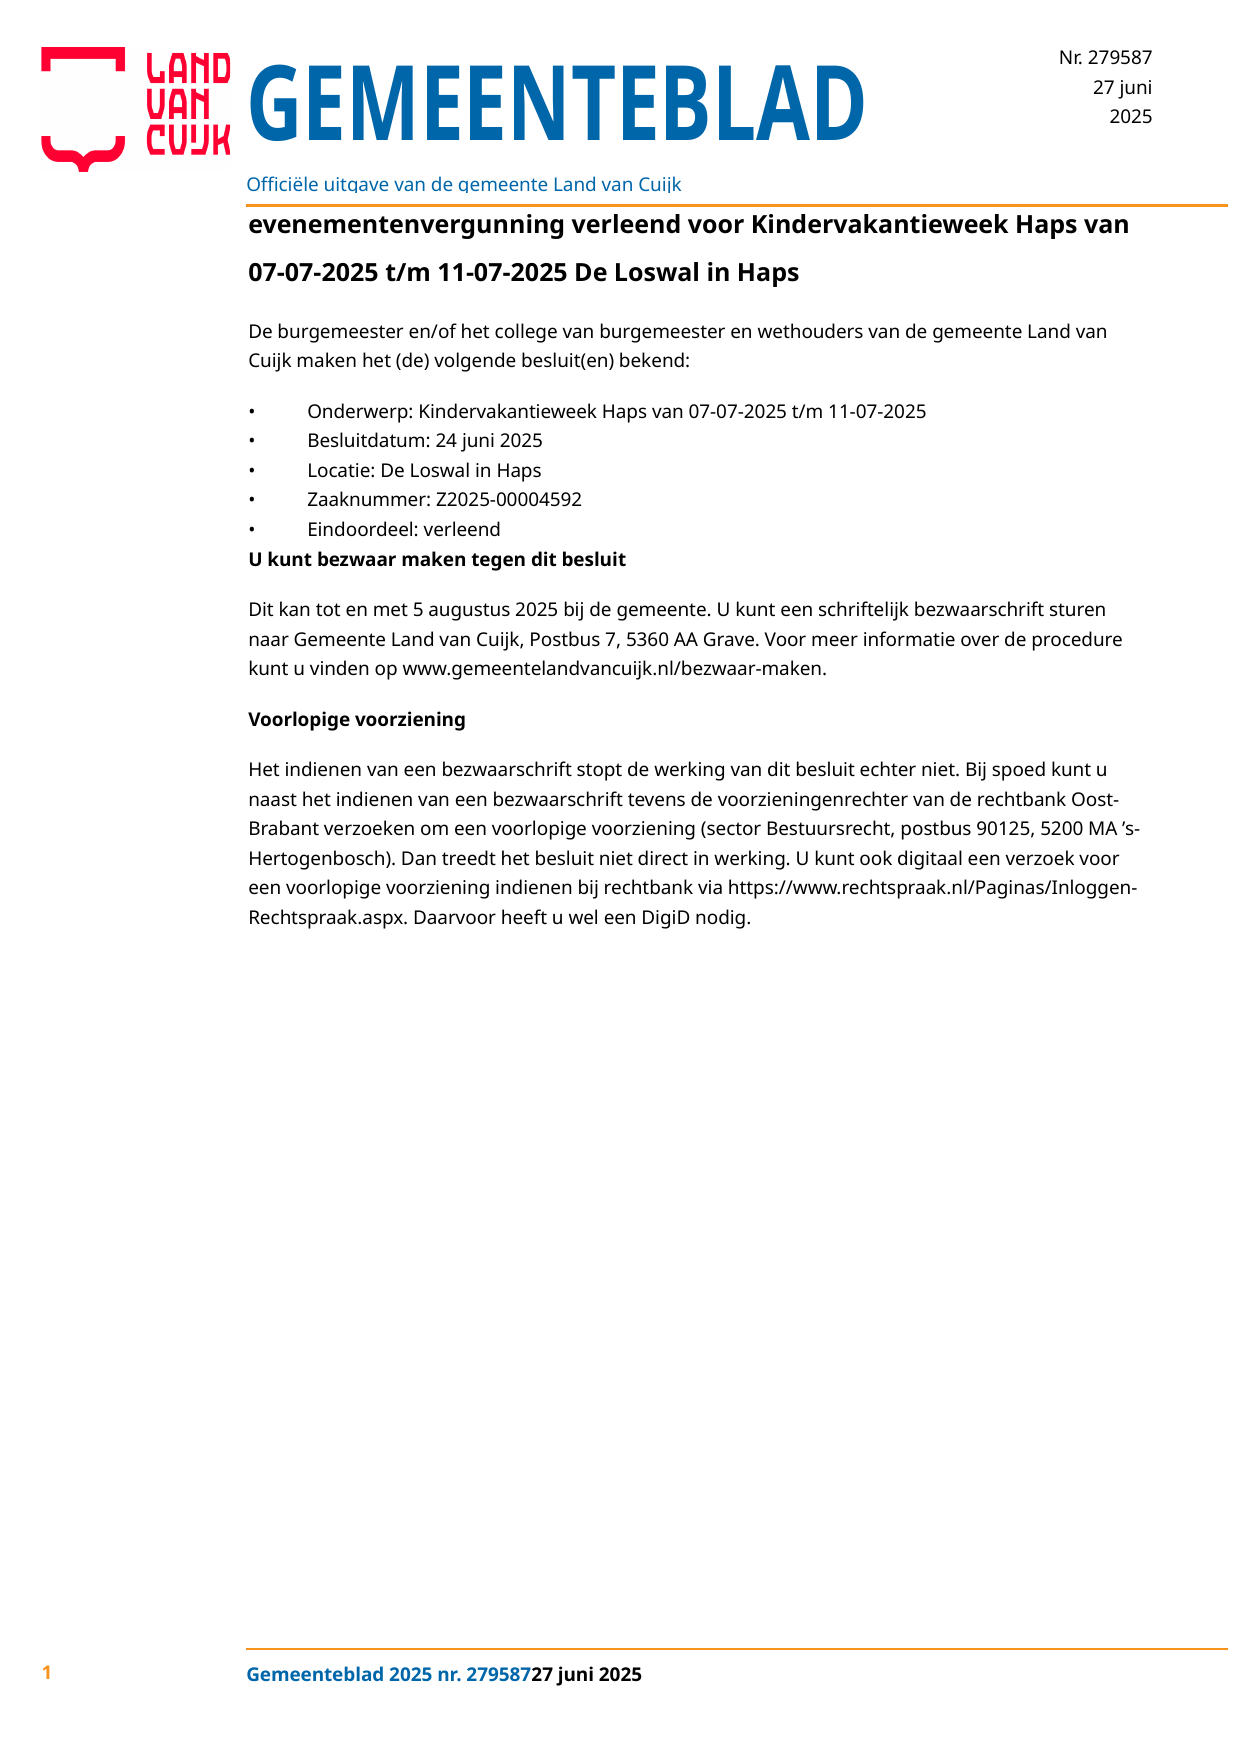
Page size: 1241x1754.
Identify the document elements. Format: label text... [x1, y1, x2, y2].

text Dit kan tot en met 5 augustus 2025 bij de gemeente. U kunt een schriftelijk bezwaarschrift sturen naar Gemeente Land van Cuijk, Postbus 7, 5360 AA Grave. Voor meer informatie over de procedure kunt u vinden op www.gemeentelandvancuijk.nl/bezwaar-maken. [248, 596, 1152, 681]
text Voorlopige voorziening [248, 706, 1152, 732]
text U kunt bezwaar maken tegen dit besluit [248, 546, 1152, 572]
text De burgemeester en/of het college van burgemeester en wethouders van de gemeente Land van Cuijk maken het (de) volgende besluit(en) bekend: [248, 318, 1152, 373]
text evenementenvergunning verleend voor Kindervakantieweek Haps van 07-07-2025 t/m 11-07-2025 De Loswal in Haps [248, 207, 1152, 288]
list Eindoordeel: verleend [248, 516, 1152, 542]
list Zaaknummer: Z2025-00004592 [248, 487, 1152, 512]
list Onderwerp: Kindervakantieweek Haps van 07-07-2025 t/m 11-07-2025 [248, 398, 1152, 424]
list Locatie: De Loswal in Haps [248, 457, 1152, 483]
text Het indienen van een bezwaarschrift stopt de werking van dit besluit echter niet. Bij spoed kunt u naast het indienen van een bezwaarschrift tevens de voorzieningenrechter van de rechtbank Oost-Brabant verzoeken om een voorlopige voorziening (sector Bestuursrecht, postbus 90125, 5200 MA ’s-Hertogenbosch). Dan treedt het besluit niet direct in werking. U kunt ook digitaal een verzoek voor een voorlopige voorziening indienen bij rechtbank via https://www.rechtspraak.nl/Paginas/Inloggen-Rechtspraak.aspx. Daarvoor heeft u wel een DigiD nodig. [248, 756, 1152, 930]
list Besluitdatum: 24 juni 2025 [248, 427, 1152, 453]
picture [41, 47, 231, 172]
